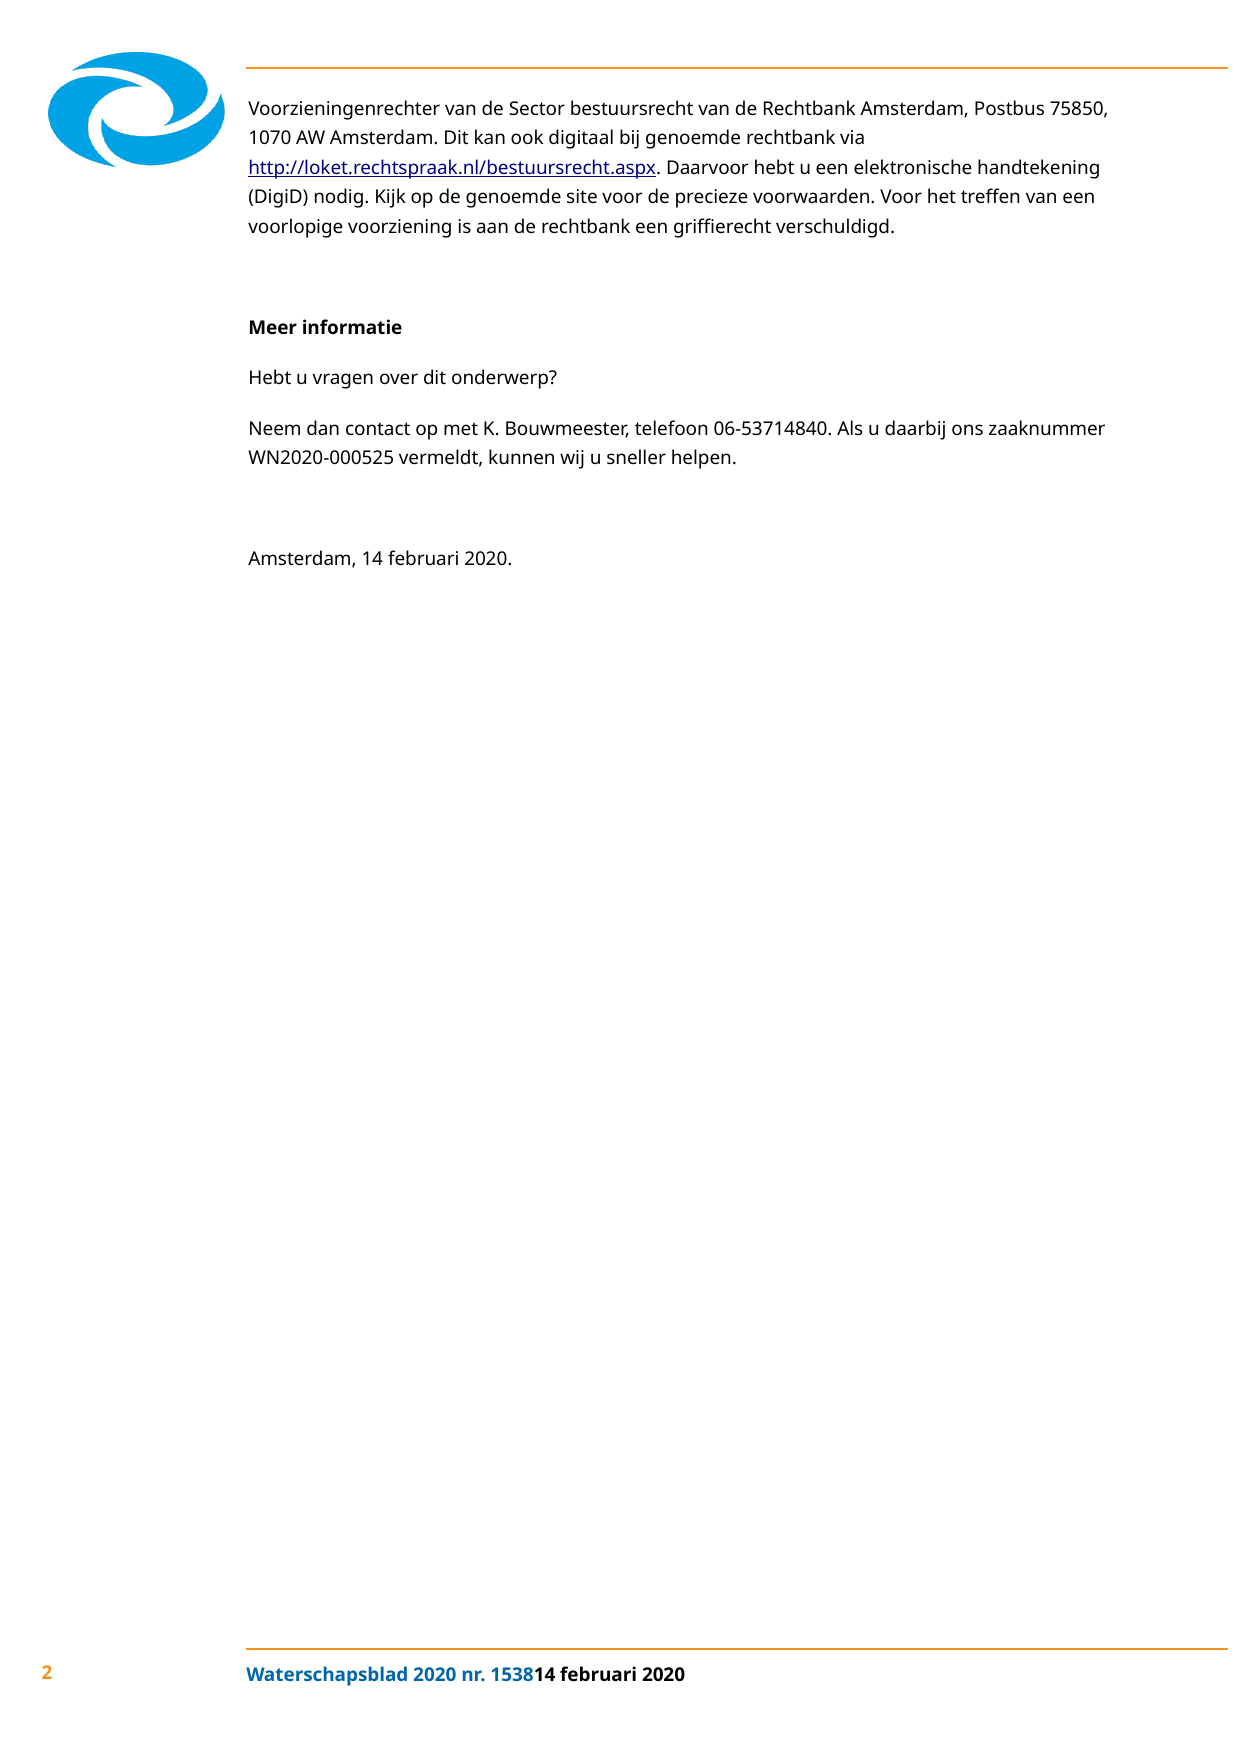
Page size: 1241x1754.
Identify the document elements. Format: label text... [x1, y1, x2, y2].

text Voorzieningenrechter van de Sector bestuursrecht van de Rechtbank Amsterdam, Postbus 75850, 1070 AW Amsterdam. Dit kan ook digitaal bij genoemde rechtbank via http://loket.rechtspraak.nl/bestuursrecht.aspx. Daarvoor hebt u een elektronische handtekening (DigiD) nodig. Kijk op de genoemde site voor de precieze voorwaarden. Voor het treffen van een voorlopige voorziening is aan de rechtbank een griffierecht verschuldigd. [248, 95, 1152, 239]
text Hebt u vragen over dit onderwerp? [248, 364, 1152, 390]
text Amsterdam, 14 februari 2020. [248, 545, 1152, 571]
text Neem dan contact op met K. Bouwmeester, telefoon 06-53714840. Als u daarbij ons zaaknummer WN2020-000525 vermeldt, kunnen wij u sneller helpen. [248, 415, 1152, 470]
picture [41, 47, 231, 172]
text Meer informatie [248, 314, 1152, 340]
